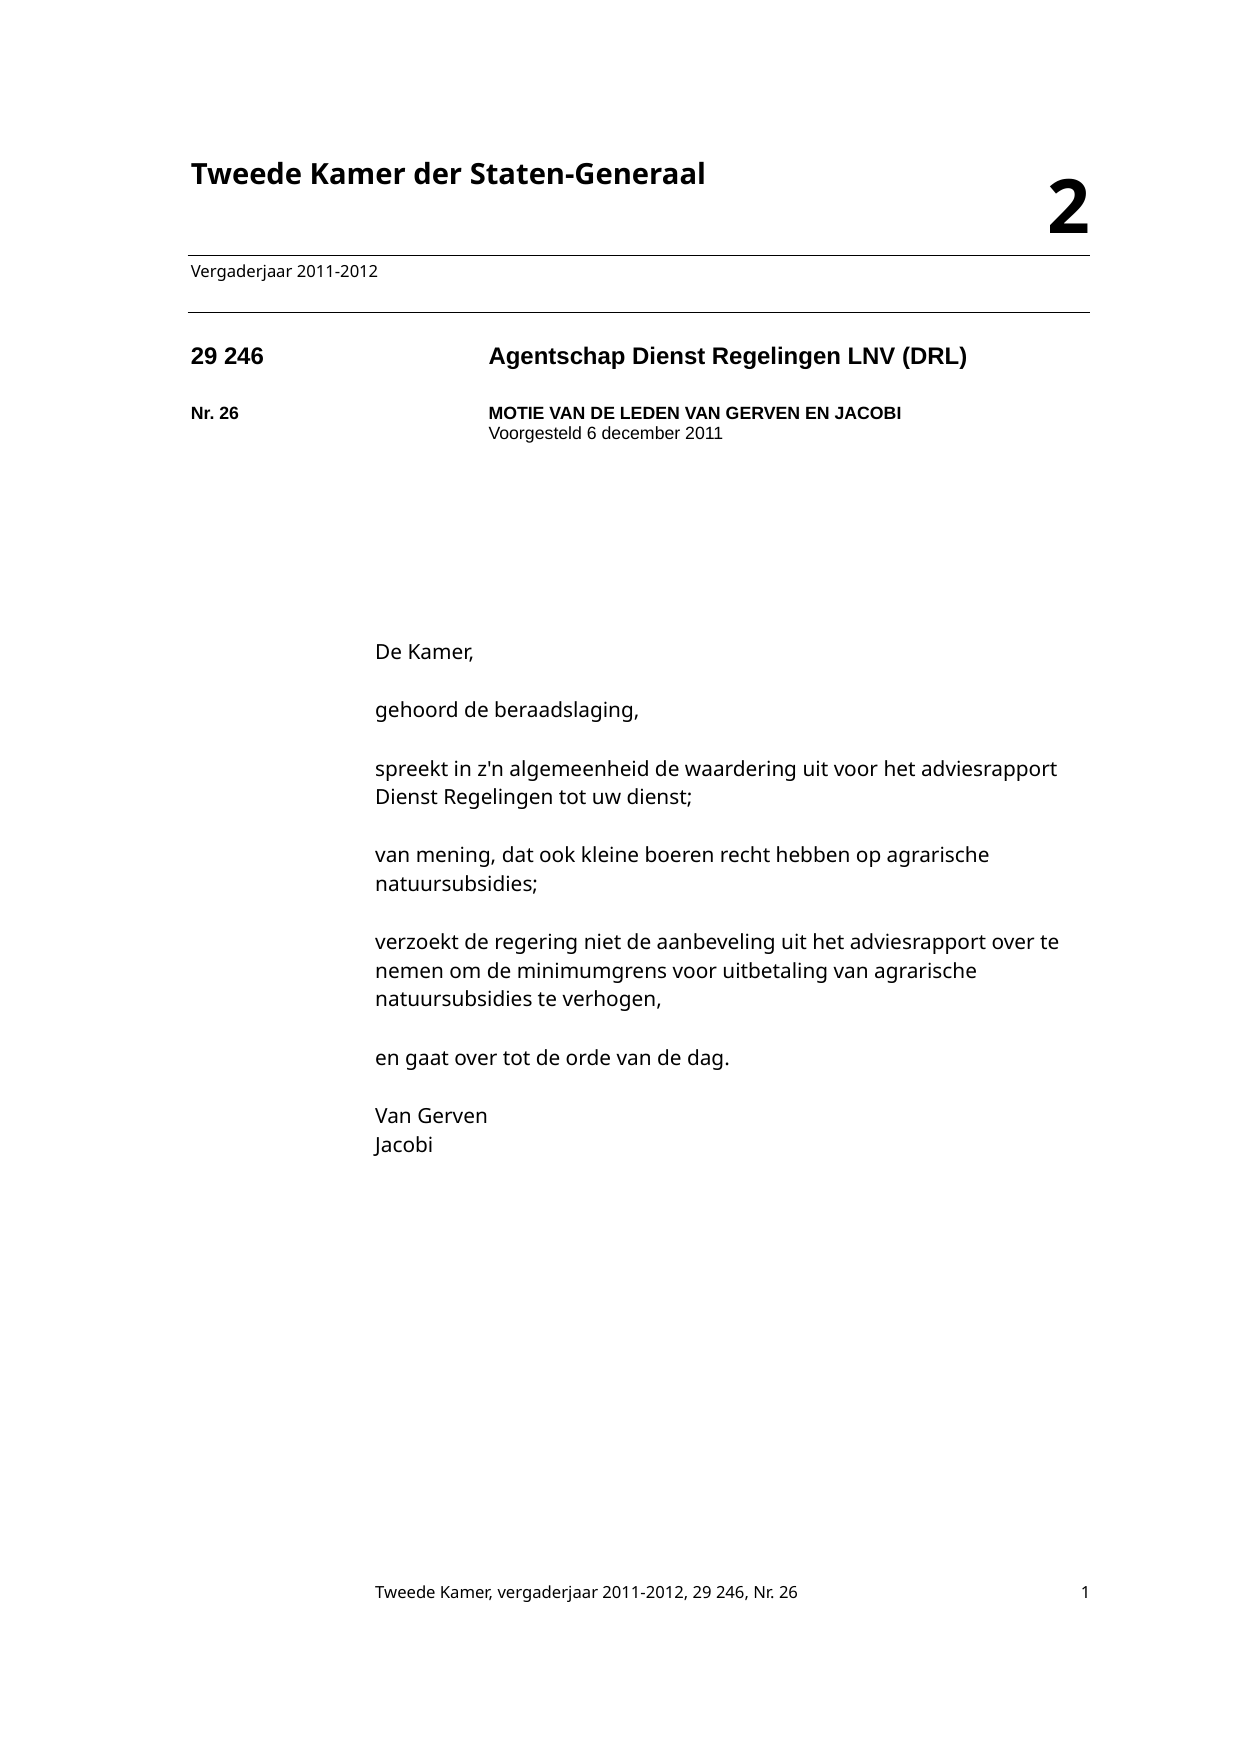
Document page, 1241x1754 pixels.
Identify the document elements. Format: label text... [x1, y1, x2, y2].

table_cell Nr. 26 [188, 399, 485, 518]
table_cell Vergaderjaar 2011-2012 [188, 256, 485, 312]
text van mening, dat ook kleine boeren recht hebben op agrarische natuursubsidies; [375, 841, 1090, 897]
text De Kamer, [375, 637, 1090, 665]
table_cell [485, 313, 1090, 339]
text Van Gerven [375, 1101, 1090, 1130]
table_cell [188, 313, 485, 339]
table_cell 29 246 [188, 339, 485, 399]
text gehoord de beraadslaging, [375, 695, 1090, 724]
table_cell MOTIE VAN DE LEDEN VAN GERVEN EN JACOBI Voorgesteld 6 december 2011 [485, 399, 1090, 518]
table_cell [485, 256, 1090, 312]
text en gaat over tot de orde van de dag. [375, 1043, 1090, 1071]
text verzoekt de regering niet de aanbeveling uit het adviesrapport over te nemen om de minimumgrens voor uitbetaling van agrarische natuursubsidies te verhogen, [375, 927, 1090, 1013]
table_header Tweede Kamer der Staten-Generaal [188, 150, 909, 255]
table_header 2 [910, 150, 1090, 255]
text spreekt in z'n algemeenheid de waardering uit voor het adviesrapport Dienst Regelingen tot uw dienst; [375, 754, 1090, 811]
table_cell Agentschap Dienst Regelingen LNV (DRL) [485, 339, 1090, 399]
text Jacobi [375, 1130, 1090, 1158]
